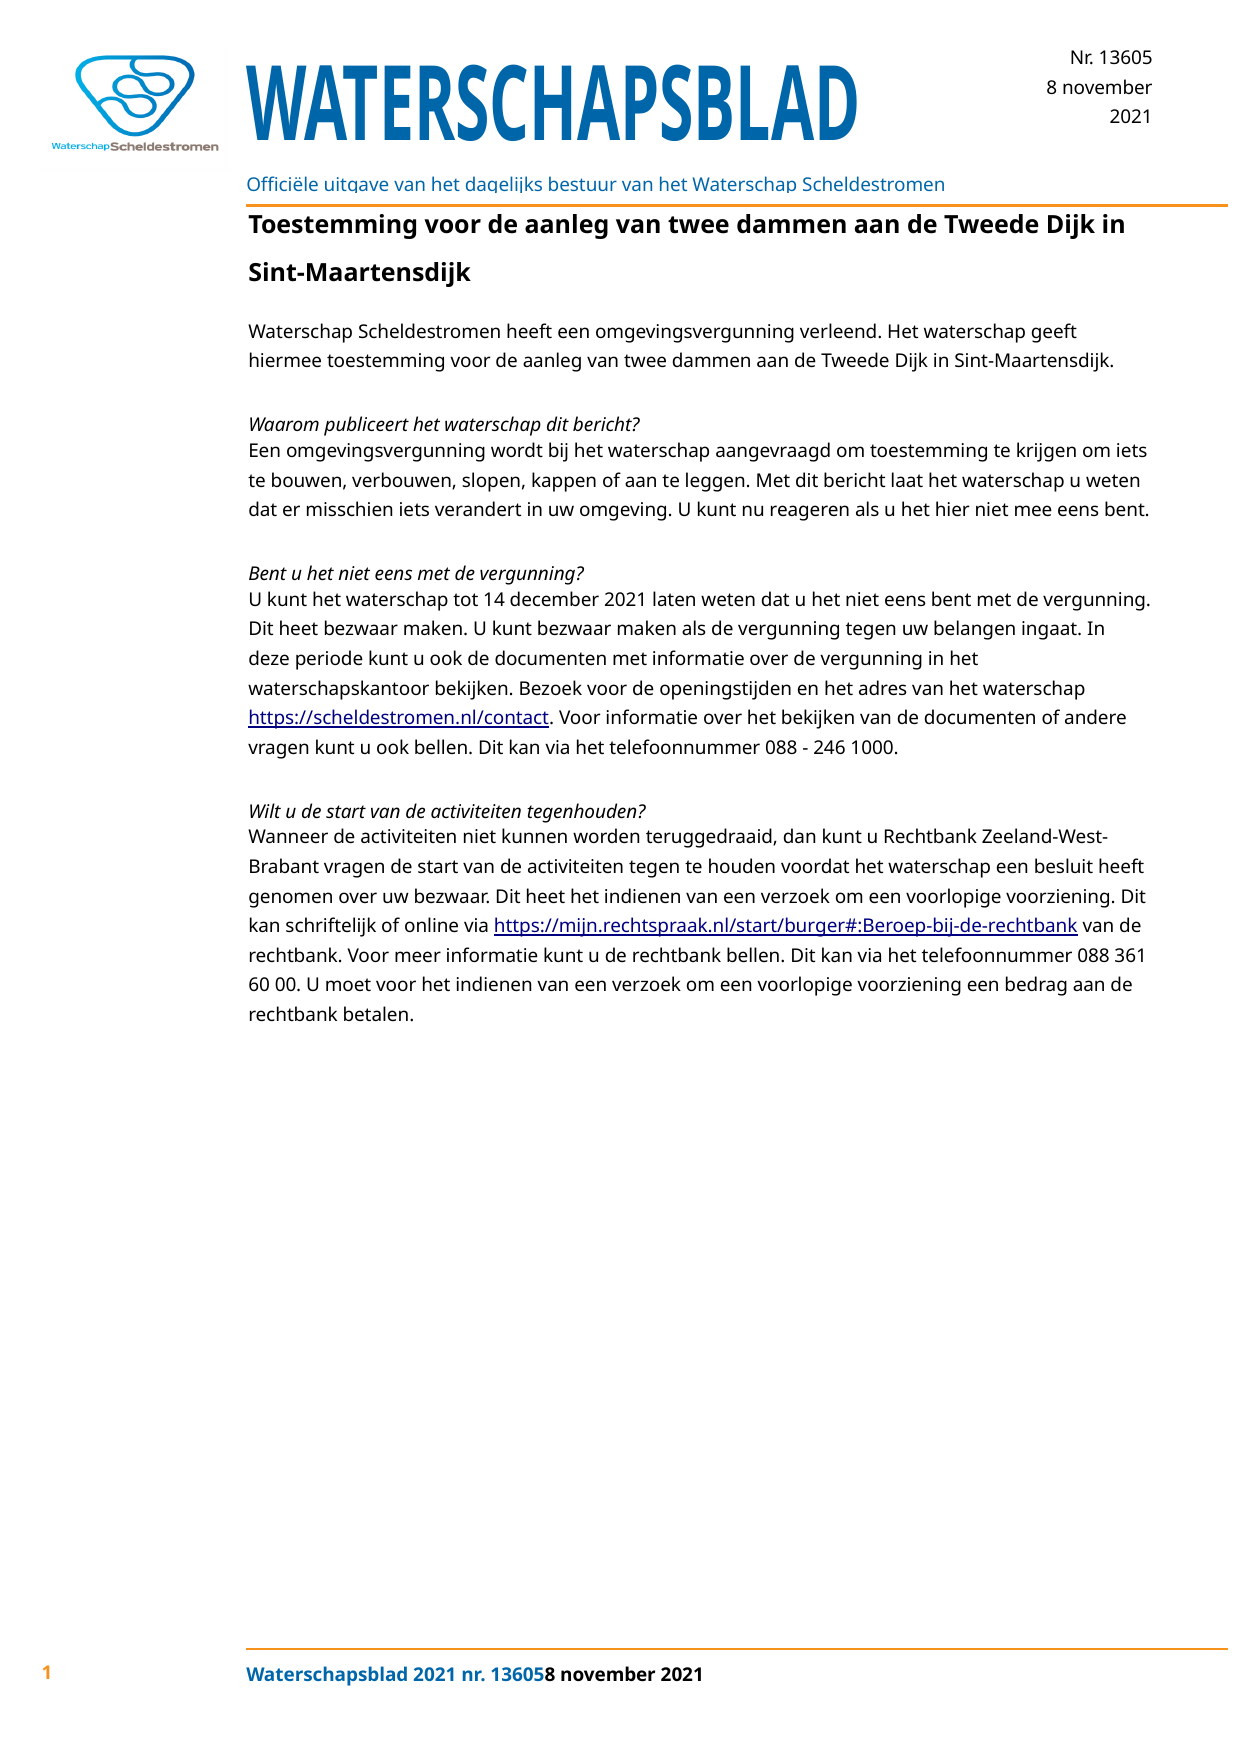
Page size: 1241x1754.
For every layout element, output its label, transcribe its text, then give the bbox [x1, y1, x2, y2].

text Een omgevingsvergunning wordt bij het waterschap aangevraagd om toestemming te krijgen om iets te bouwen, verbouwen, slopen, kappen of aan te leggen. Met dit bericht laat het waterschap u weten dat er misschien iets verandert in uw omgeving. U kunt nu reageren als u het hier niet mee eens bent. [248, 437, 1152, 522]
text Waterschap Scheldestromen heeft een omgevingsvergunning verleend. Het waterschap geeft hiermee toestemming voor de aanleg van twee dammen aan de Tweede Dijk in Sint-Maartensdijk. [248, 318, 1152, 373]
text Wilt u de start van de activiteiten tegenhouden? [248, 798, 1152, 824]
text Toestemming voor de aanleg van twee dammen aan de Tweede Dijk in Sint-Maartensdijk [248, 207, 1152, 288]
text Bent u het niet eens met de vergunning? [248, 560, 1152, 586]
text U kunt het waterschap tot 14 december 2021 laten weten dat u het niet eens bent met de vergunning. Dit heet bezwaar maken. U kunt bezwaar maken als de vergunning tegen uw belangen ingaat. In deze periode kunt u ook de documenten met informatie over de vergunning in het waterschapskantoor bekijken. Bezoek voor de openingstijden en het adres van het waterschap https://scheldestromen.nl/contact. Voor informatie over het bekijken van de documenten of andere vragen kunt u ook bellen. Dit kan via het telefoonnummer 088 - 246 1000. [248, 586, 1152, 760]
picture [41, 47, 231, 172]
text Waarom publiceert het waterschap dit bericht? [248, 411, 1152, 437]
text Wanneer de activiteiten niet kunnen worden teruggedraaid, dan kunt u Rechtbank Zeeland-West-Brabant vragen de start van de activiteiten tegen te houden voordat het waterschap een besluit heeft genomen over uw bezwaar. Dit heet het indienen van een verzoek om een voorlopige voorziening. Dit kan schriftelijk of online via https://mijn.rechtspraak.nl/start/burger#:Beroep-bij-de-rechtbank van de rechtbank. Voor meer informatie kunt u de rechtbank bellen. Dit kan via het telefoonnummer 088 361 60 00. U moet voor het indienen van een verzoek om een voorlopige voorziening een bedrag aan de rechtbank betalen. [248, 824, 1152, 1027]
